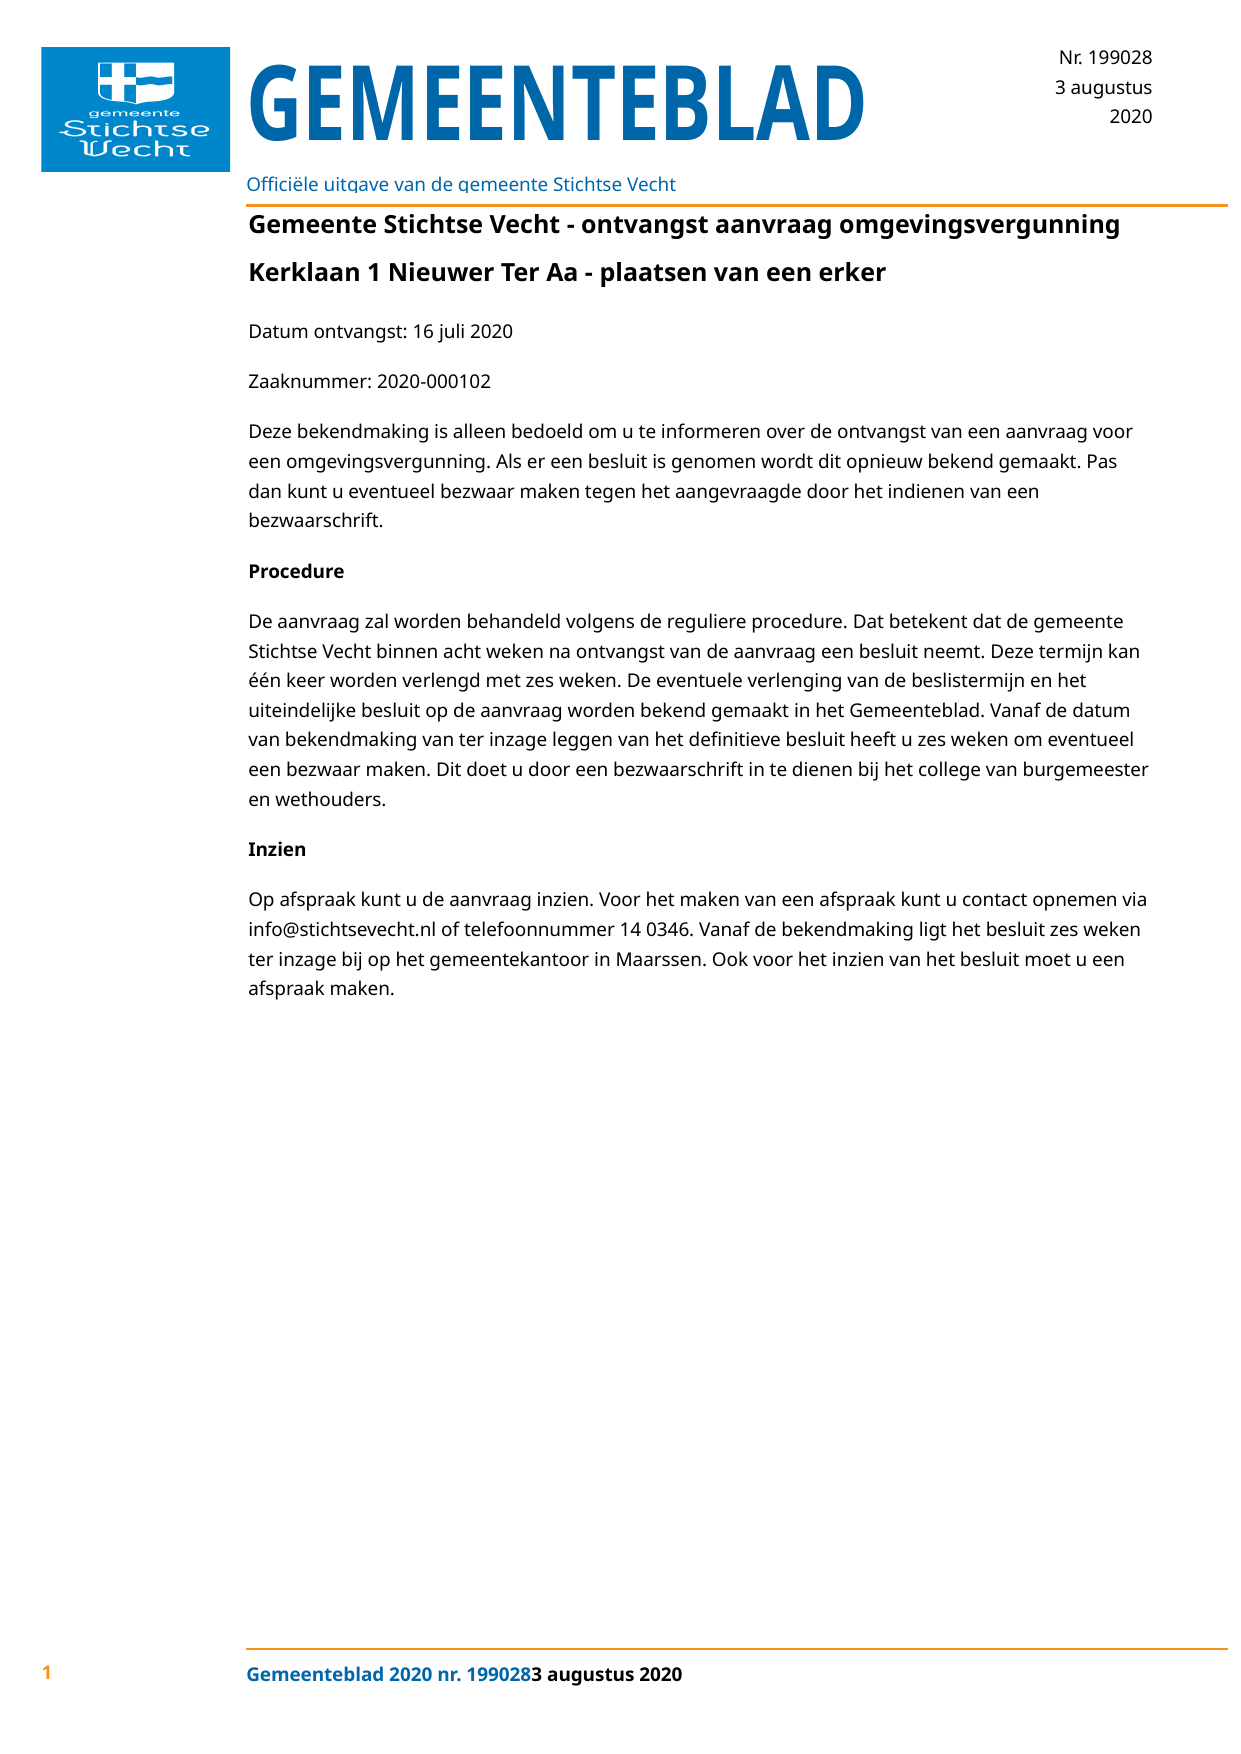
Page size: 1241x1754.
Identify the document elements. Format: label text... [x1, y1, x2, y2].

text Inzien [248, 836, 1152, 862]
text Procedure [248, 558, 1152, 584]
text Gemeente Stichtse Vecht - ontvangst aanvraag omgevingsvergunning Kerklaan 1 Nieuwer Ter Aa - plaatsen van een erker [248, 207, 1152, 288]
picture [137, 63, 174, 103]
text Datum ontvangst: 16 juli 2020 [248, 318, 1152, 344]
text Deze bekendmaking is alleen bedoeld om u te informeren over de ontvangst van een aanvraag voor een omgevingsvergunning. Als er een besluit is genomen wordt dit opnieuw bekend gemaakt. Pas dan kunt u eventueel bezwaar maken tegen het aangevraagde door het indienen van een bezwaarschrift. [248, 419, 1152, 533]
text Op afspraak kunt u de aanvraag inzien. Voor het maken van een afspraak kunt u contact opnemen via info@stichtsevecht.nl of telefoonnummer 14 0346. Vanaf de bekendmaking ligt het besluit zes weken ter inzage bij op het gemeentekantoor in Maarssen. Ook voor het inzien van het besluit moet u een afspraak maken. [248, 887, 1152, 1001]
text Zaaknummer: 2020-000102 [248, 368, 1152, 394]
picture [99, 63, 135, 101]
text De aanvraag zal worden behandeld volgens de reguliere procedure. Dat betekent dat de gemeente Stichtse Vecht binnen acht weken na ontvangst van de aanvraag een besluit neemt. Deze termijn kan één keer worden verlengd met zes weken. De eventuele verlenging van de beslistermijn en het uiteindelijke besluit op de aanvraag worden bekend gemaakt in het Gemeenteblad. Vanaf de datum van bekendmaking van ter inzage leggen van het definitieve besluit heeft u zes weken om eventueel een bezwaar maken. Dit doet u door een bezwaarschrift in te dienen bij het college van burgemeester en wethouders. [248, 608, 1152, 812]
